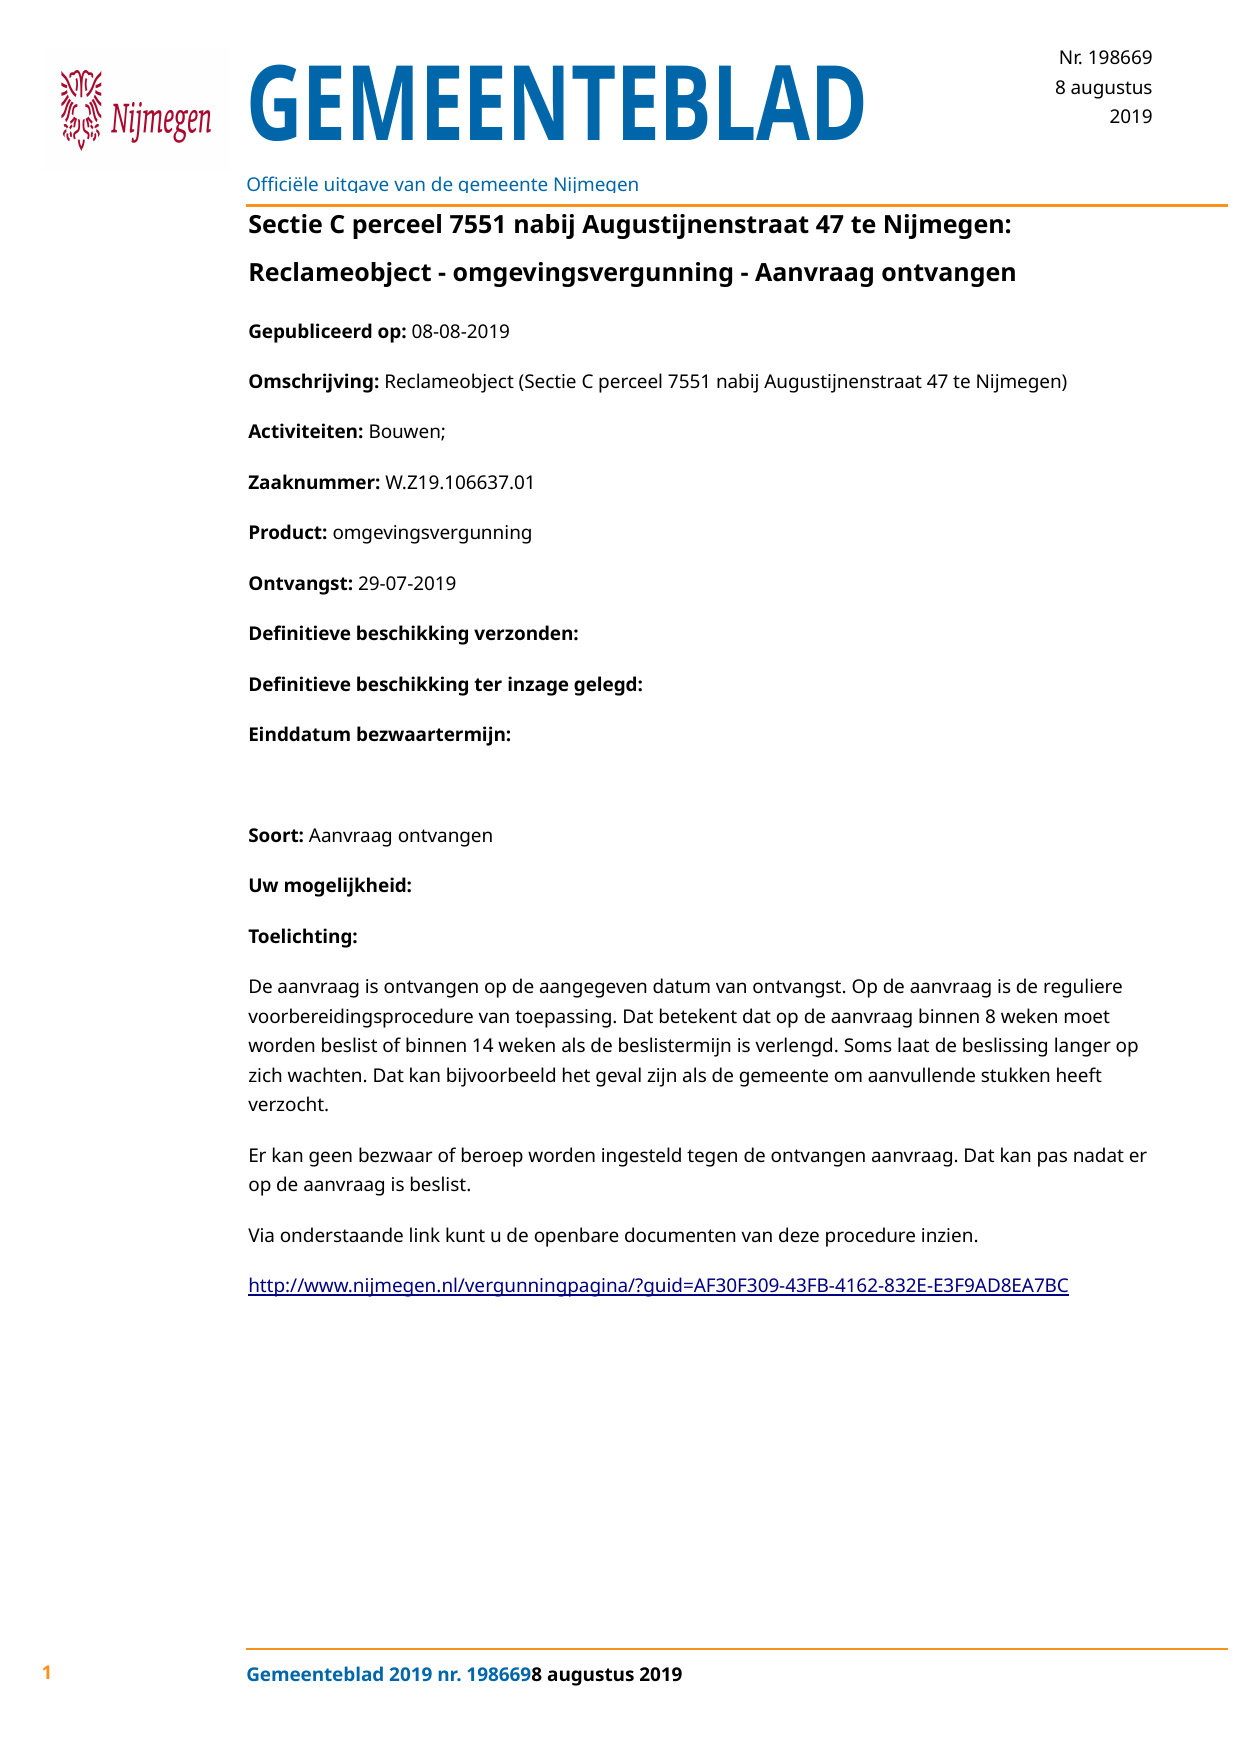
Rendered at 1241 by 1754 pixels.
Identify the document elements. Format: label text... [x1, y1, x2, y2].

text Zaaknummer: W.Z19.106637.01 [248, 469, 1152, 495]
text Ontvangst: 29-07-2019 [248, 570, 1152, 596]
text Omschrijving: Reclameobject (Sectie C perceel 7551 nabij Augustijnenstraat 47 te Nijmegen) [248, 368, 1152, 394]
picture [41, 47, 231, 172]
text Gepubliceerd op: 08-08-2019 [248, 318, 1152, 344]
text Definitieve beschikking ter inzage gelegd: [248, 671, 1152, 697]
text Activiteiten: Bouwen; [248, 419, 1152, 444]
text Uw mogelijkheid: [248, 872, 1152, 898]
text Definitieve beschikking verzonden: [248, 620, 1152, 646]
text Toelichting: [248, 923, 1152, 949]
text Einddatum bezwaartermijn: [248, 721, 1152, 747]
text Soort: Aanvraag ontvangen [248, 822, 1152, 848]
text http://www.nijmegen.nl/vergunningpagina/?guid=AF30F309-43FB-4162-832E-E3F9AD8EA7BC [248, 1272, 1152, 1298]
text De aanvraag is ontvangen op de aangegeven datum van ontvangst. Op de aanvraag is de reguliere voorbereidingsprocedure van toepassing. Dat betekent dat op de aanvraag binnen 8 weken moet worden beslist of binnen 14 weken als de beslistermijn is verlengd. Soms laat de beslissing langer op zich wachten. Dat kan bijvoorbeeld het geval zijn als de gemeente om aanvullende stukken heeft verzocht. [248, 973, 1152, 1117]
text Sectie C perceel 7551 nabij Augustijnenstraat 47 te Nijmegen: Reclameobject - omgevingsvergunning - Aanvraag ontvangen [248, 207, 1152, 288]
text Via onderstaande link kunt u de openbare documenten van deze procedure inzien. [248, 1222, 1152, 1248]
text Er kan geen bezwaar of beroep worden ingesteld tegen de ontvangen aanvraag. Dat kan pas nadat er op de aanvraag is beslist. [248, 1142, 1152, 1197]
text Product: omgevingsvergunning [248, 519, 1152, 545]
